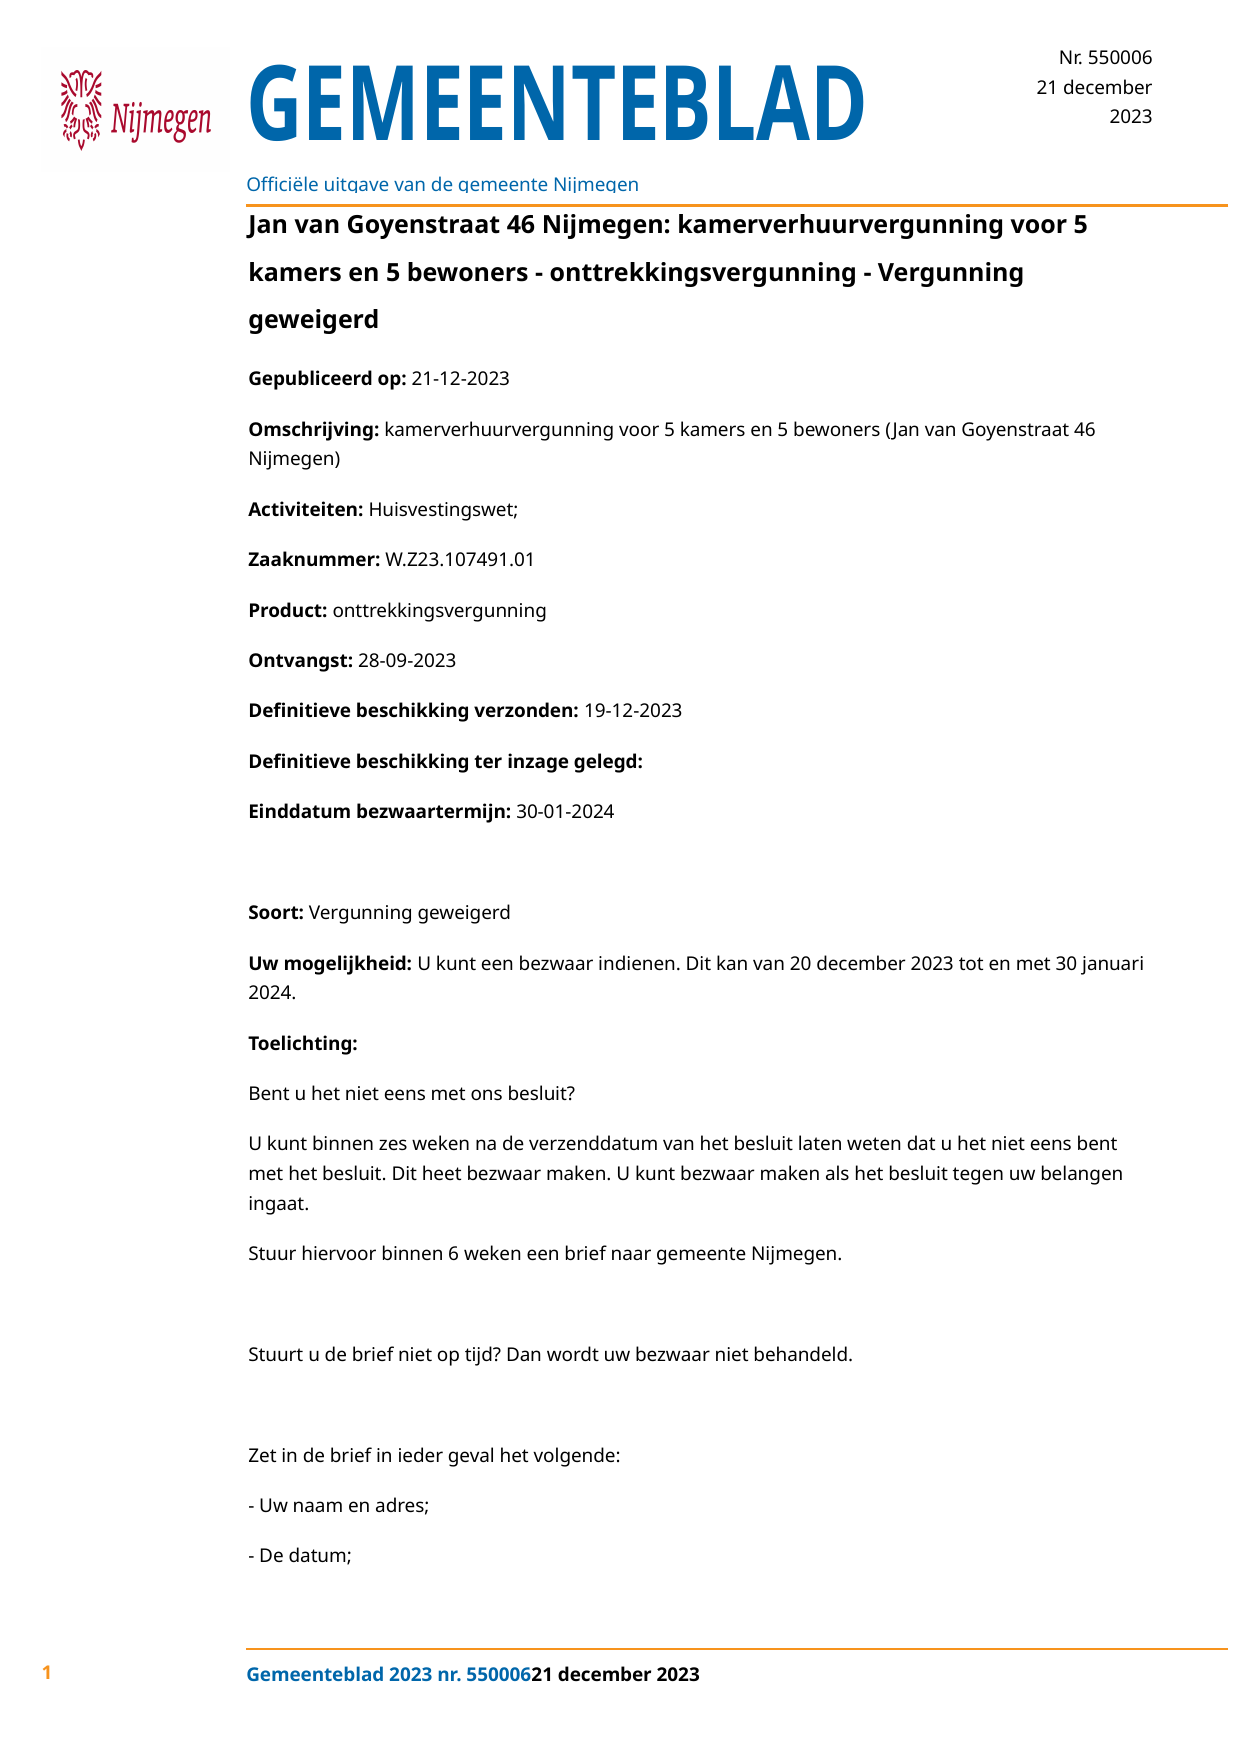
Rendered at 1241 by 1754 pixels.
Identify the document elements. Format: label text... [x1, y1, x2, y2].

text Soort: Vergunning geweigerd [248, 899, 1152, 925]
text Definitieve beschikking ter inzage gelegd: [248, 748, 1152, 774]
text - De datum; [248, 1543, 1152, 1568]
text Toelichting: [248, 1030, 1152, 1055]
text Einddatum bezwaartermijn: 30-01-2024 [248, 798, 1152, 824]
text Ontvangst: 28-09-2023 [248, 647, 1152, 673]
text Stuurt u de brief niet op tijd? Dan wordt uw bezwaar niet behandeld. [248, 1341, 1152, 1367]
text Zet in de brief in ieder geval het volgende: [248, 1442, 1152, 1467]
picture [41, 47, 231, 172]
text Product: onttrekkingsvergunning [248, 597, 1152, 622]
text Zaaknummer: W.Z23.107491.01 [248, 546, 1152, 572]
text U kunt binnen zes weken na de verzenddatum van het besluit laten weten dat u het niet eens bent met het besluit. Dit heet bezwaar maken. U kunt bezwaar maken als het besluit tegen uw belangen ingaat. [248, 1131, 1152, 1215]
text Definitieve beschikking verzonden: 19-12-2023 [248, 698, 1152, 723]
text Omschrijving: kamerverhuurvergunning voor 5 kamers en 5 bewoners (Jan van Goyenstraat 46 Nijmegen) [248, 416, 1152, 471]
text Jan van Goyenstraat 46 Nijmegen: kamerverhuurvergunning voor 5 kamers en 5 bewoners - onttrekkingsvergunning - Vergunning geweigerd [248, 207, 1152, 336]
text Uw mogelijkheid: U kunt een bezwaar indienen. Dit kan van 20 december 2023 tot en met 30 januari 2024. [248, 950, 1152, 1005]
text Activiteiten: Huisvestingswet; [248, 496, 1152, 522]
text Gepubliceerd op: 21-12-2023 [248, 366, 1152, 391]
text Bent u het niet eens met ons besluit? [248, 1080, 1152, 1106]
text - Uw naam en adres; [248, 1492, 1152, 1518]
text Stuur hiervoor binnen 6 weken een brief naar gemeente Nijmegen. [248, 1240, 1152, 1266]
